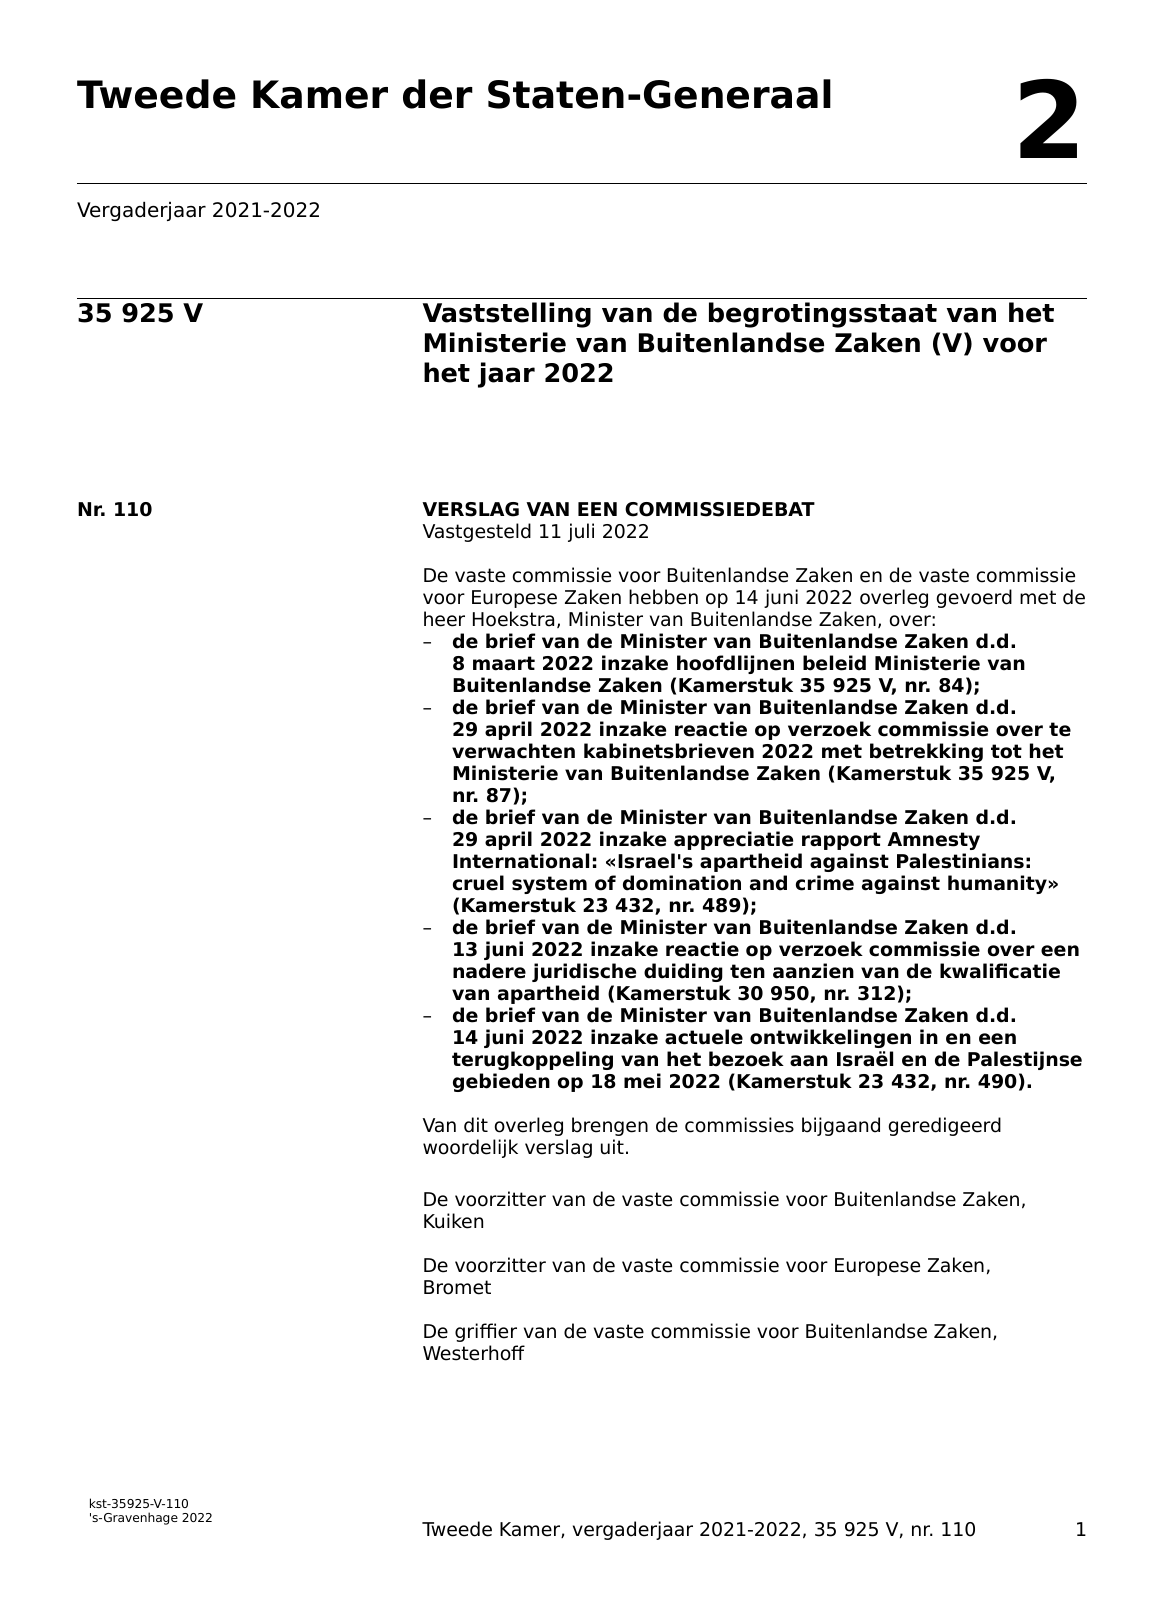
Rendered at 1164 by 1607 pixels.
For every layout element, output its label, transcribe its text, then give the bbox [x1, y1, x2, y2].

text – de brief van de Minister van Buitenlandse Zaken d.d. 29 april 2022 inzake appreciatie rapport Amnesty International: «Israel's apartheid against Palestinians: cruel system of domination and crime against humanity» (Kamerstuk 23 432, nr. 489); [422, 807, 1087, 917]
text 's-Gravenhage 2022 [88, 1511, 323, 1525]
text kst-35925-V-110 [88, 1497, 323, 1511]
text – de brief van de Minister van Buitenlandse Zaken d.d. 29 april 2022 inzake reactie op verzoek commissie over te verwachten kabinetsbrieven 2022 met betrekking tot het Ministerie van Buitenlandse Zaken (Kamerstuk 35 925 V, nr. 87); [422, 697, 1087, 807]
text – de brief van de Minister van Buitenlandse Zaken d.d. 13 juni 2022 inzake reactie op verzoek commissie over een nadere juridische duiding ten aanzien van de kwalificatie van apartheid (Kamerstuk 30 950, nr. 312); [422, 917, 1087, 1005]
table_header Tweede Kamer der Staten-Generaal [77, 59, 886, 183]
text De voorzitter van de vaste commissie voor Europese Zaken, Bromet [422, 1255, 1087, 1299]
subtitle 35 925 V Vaststelling van de begrotingsstaat van het Ministerie van Buitenlandse Zaken (V) voor het jaar 2022 [77, 299, 1087, 388]
table_header 2 [886, 59, 1087, 183]
text De griffier van de vaste commissie voor Buitenlandse Zaken, Westerhoff [422, 1321, 1087, 1365]
text – de brief van de Minister van Buitenlandse Zaken d.d. 14 juni 2022 inzake actuele ontwikkelingen in en een terugkoppeling van het bezoek aan Israël en de Palestijnse gebieden op 18 mei 2022 (Kamerstuk 23 432, nr. 490). [422, 1005, 1087, 1093]
subtitle Nr. 110 VERSLAG VAN EEN COMMISSIEDEBAT [77, 499, 1087, 521]
text De voorzitter van de vaste commissie voor Buitenlandse Zaken, Kuiken [422, 1189, 1087, 1233]
table_cell Vergaderjaar 2021-2022 [77, 184, 1087, 298]
text – de brief van de Minister van Buitenlandse Zaken d.d. 8 maart 2022 inzake hoofdlijnen beleid Ministerie van Buitenlandse Zaken (Kamerstuk 35 925 V, nr. 84); [422, 631, 1087, 697]
text Van dit overleg brengen de commissies bijgaand geredigeerd woordelijk verslag uit. [422, 1115, 1087, 1159]
text Vastgesteld 11 juli 2022 [422, 521, 1087, 543]
text De vaste commissie voor Buitenlandse Zaken en de vaste commissie voor Europese Zaken hebben op 14 juni 2022 overleg gevoerd met de heer Hoekstra, Minister van Buitenlandse Zaken, over: [422, 565, 1087, 631]
